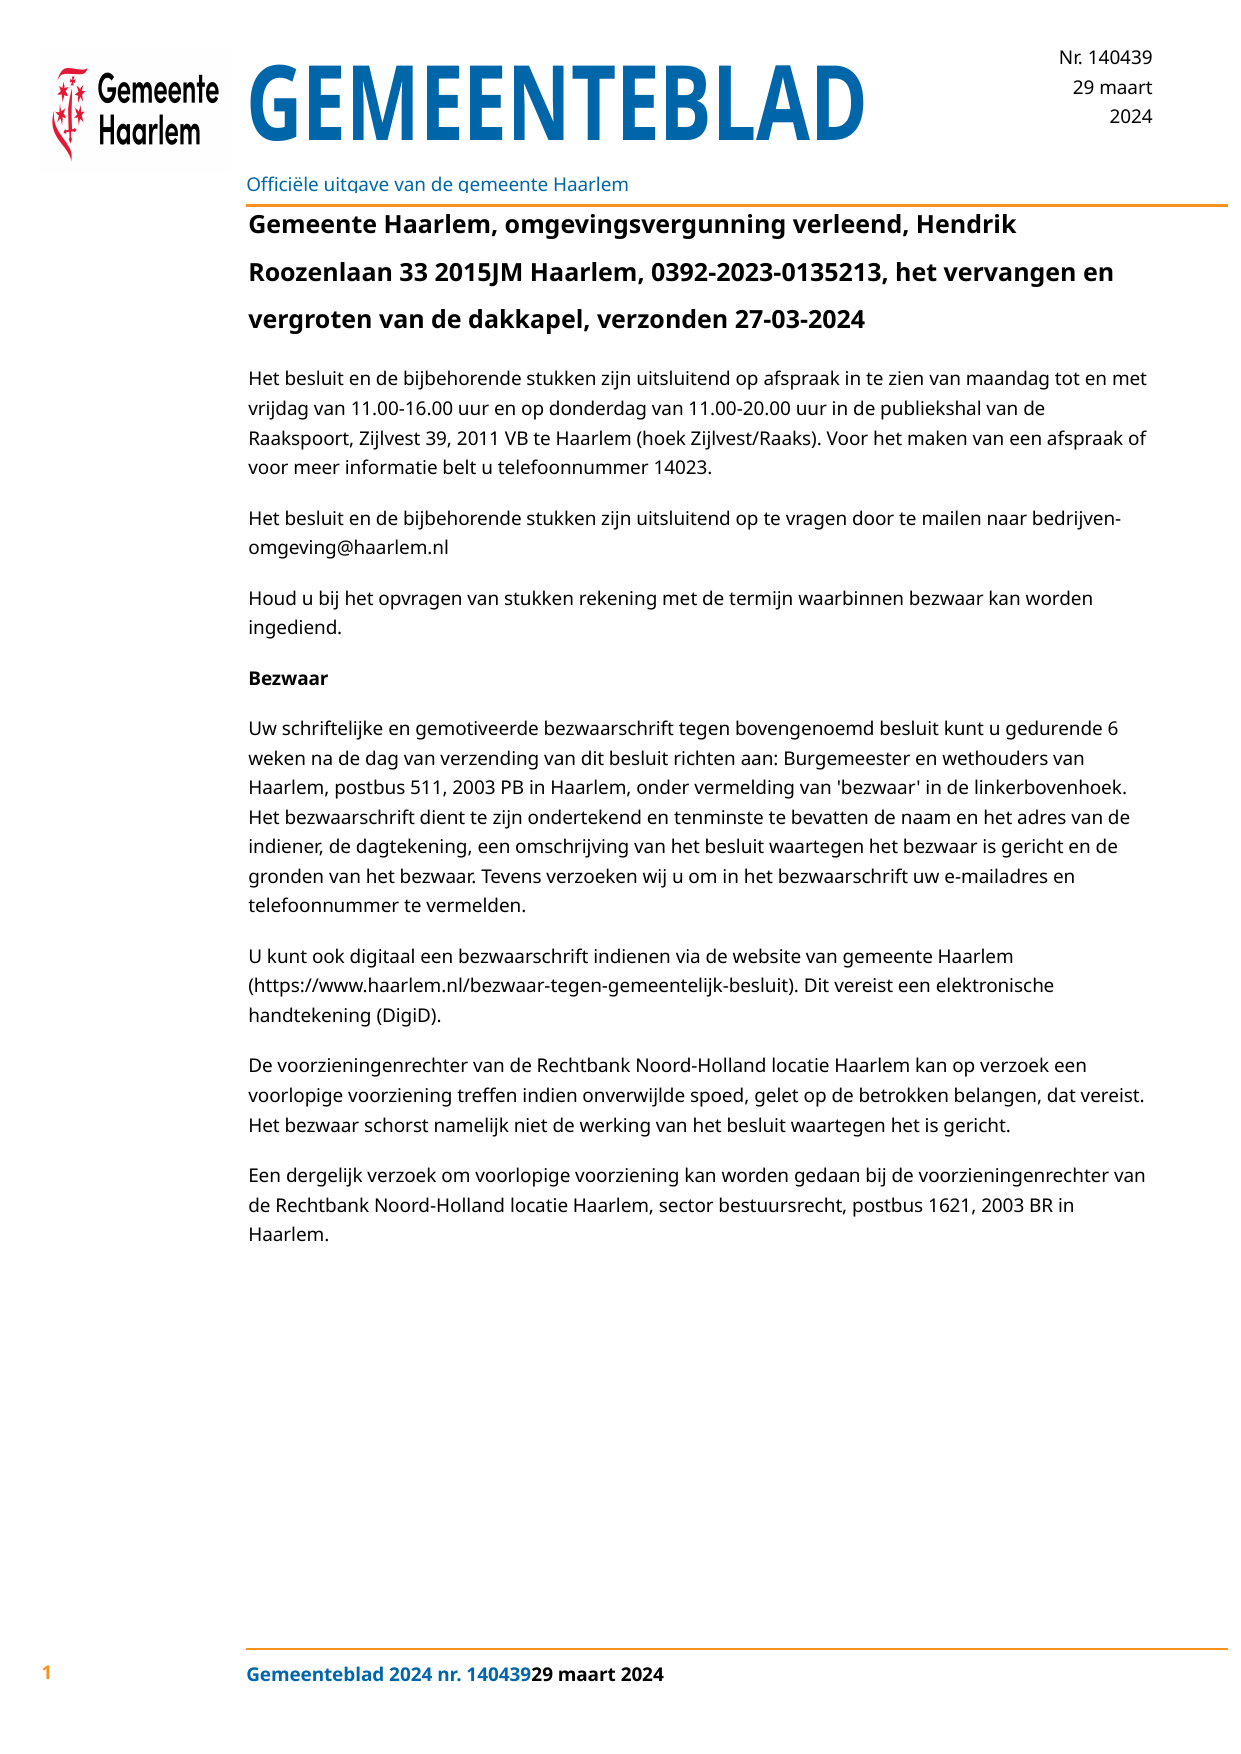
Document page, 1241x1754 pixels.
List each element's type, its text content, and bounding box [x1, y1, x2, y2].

text Het besluit en de bijbehorende stukken zijn uitsluitend op te vragen door te mailen naar bedrijven-omgeving@haarlem.nl [248, 505, 1152, 560]
text Een dergelijk verzoek om voorlopige voorziening kan worden gedaan bij de voorzieningenrechter van de Rechtbank Noord-Holland locatie Haarlem, sector bestuursrecht, postbus 1621, 2003 BR in Haarlem. [248, 1162, 1152, 1247]
picture [41, 47, 231, 172]
text Uw schriftelijke en gemotiveerde bezwaarschrift tegen bovengenoemd besluit kunt u gedurende 6 weken na de dag van verzending van dit besluit richten aan: Burgemeester en wethouders van Haarlem, postbus 511, 2003 PB in Haarlem, onder vermelding van 'bezwaar' in de linkerbovenhoek. Het bezwaarschrift dient te zijn ondertekend en tenminste te bevatten de naam en het adres van de indiener, de dagtekening, een omschrijving van het besluit waartegen het bezwaar is gericht en de gronden van het bezwaar. Tevens verzoeken wij u om in het bezwaarschrift uw e-mailadres en telefoonnummer te vermelden. [248, 715, 1152, 918]
text Gemeente Haarlem, omgevingsvergunning verleend, Hendrik Roozenlaan 33 2015JM Haarlem, 0392-2023-0135213, het vervangen en vergroten van de dakkapel, verzonden 27-03-2024 [248, 207, 1152, 336]
text U kunt ook digitaal een bezwaarschrift indienen via de website van gemeente Haarlem (https://www.haarlem.nl/bezwaar-tegen-gemeentelijk-besluit). Dit vereist een elektronische handtekening (DigiD). [248, 943, 1152, 1028]
text Het besluit en de bijbehorende stukken zijn uitsluitend op afspraak in te zien van maandag tot en met vrijdag van 11.00-16.00 uur en op donderdag van 11.00-20.00 uur in de publiekshal van de Raakspoort, Zijlvest 39, 2011 VB te Haarlem (hoek Zijlvest/Raaks). Voor het maken van een afspraak of voor meer informatie belt u telefoonnummer 14023. [248, 366, 1152, 480]
text Houd u bij het opvragen van stukken rekening met de termijn waarbinnen bezwaar kan worden ingediend. [248, 585, 1152, 640]
text De voorzieningenrechter van de Rechtbank Noord-Holland locatie Haarlem kan op verzoek een voorlopige voorziening treffen indien onverwijlde spoed, gelet op de betrokken belangen, dat vereist. Het bezwaar schorst namelijk niet de werking van het besluit waartegen het is gericht. [248, 1053, 1152, 1137]
text Bezwaar [248, 665, 1152, 690]
